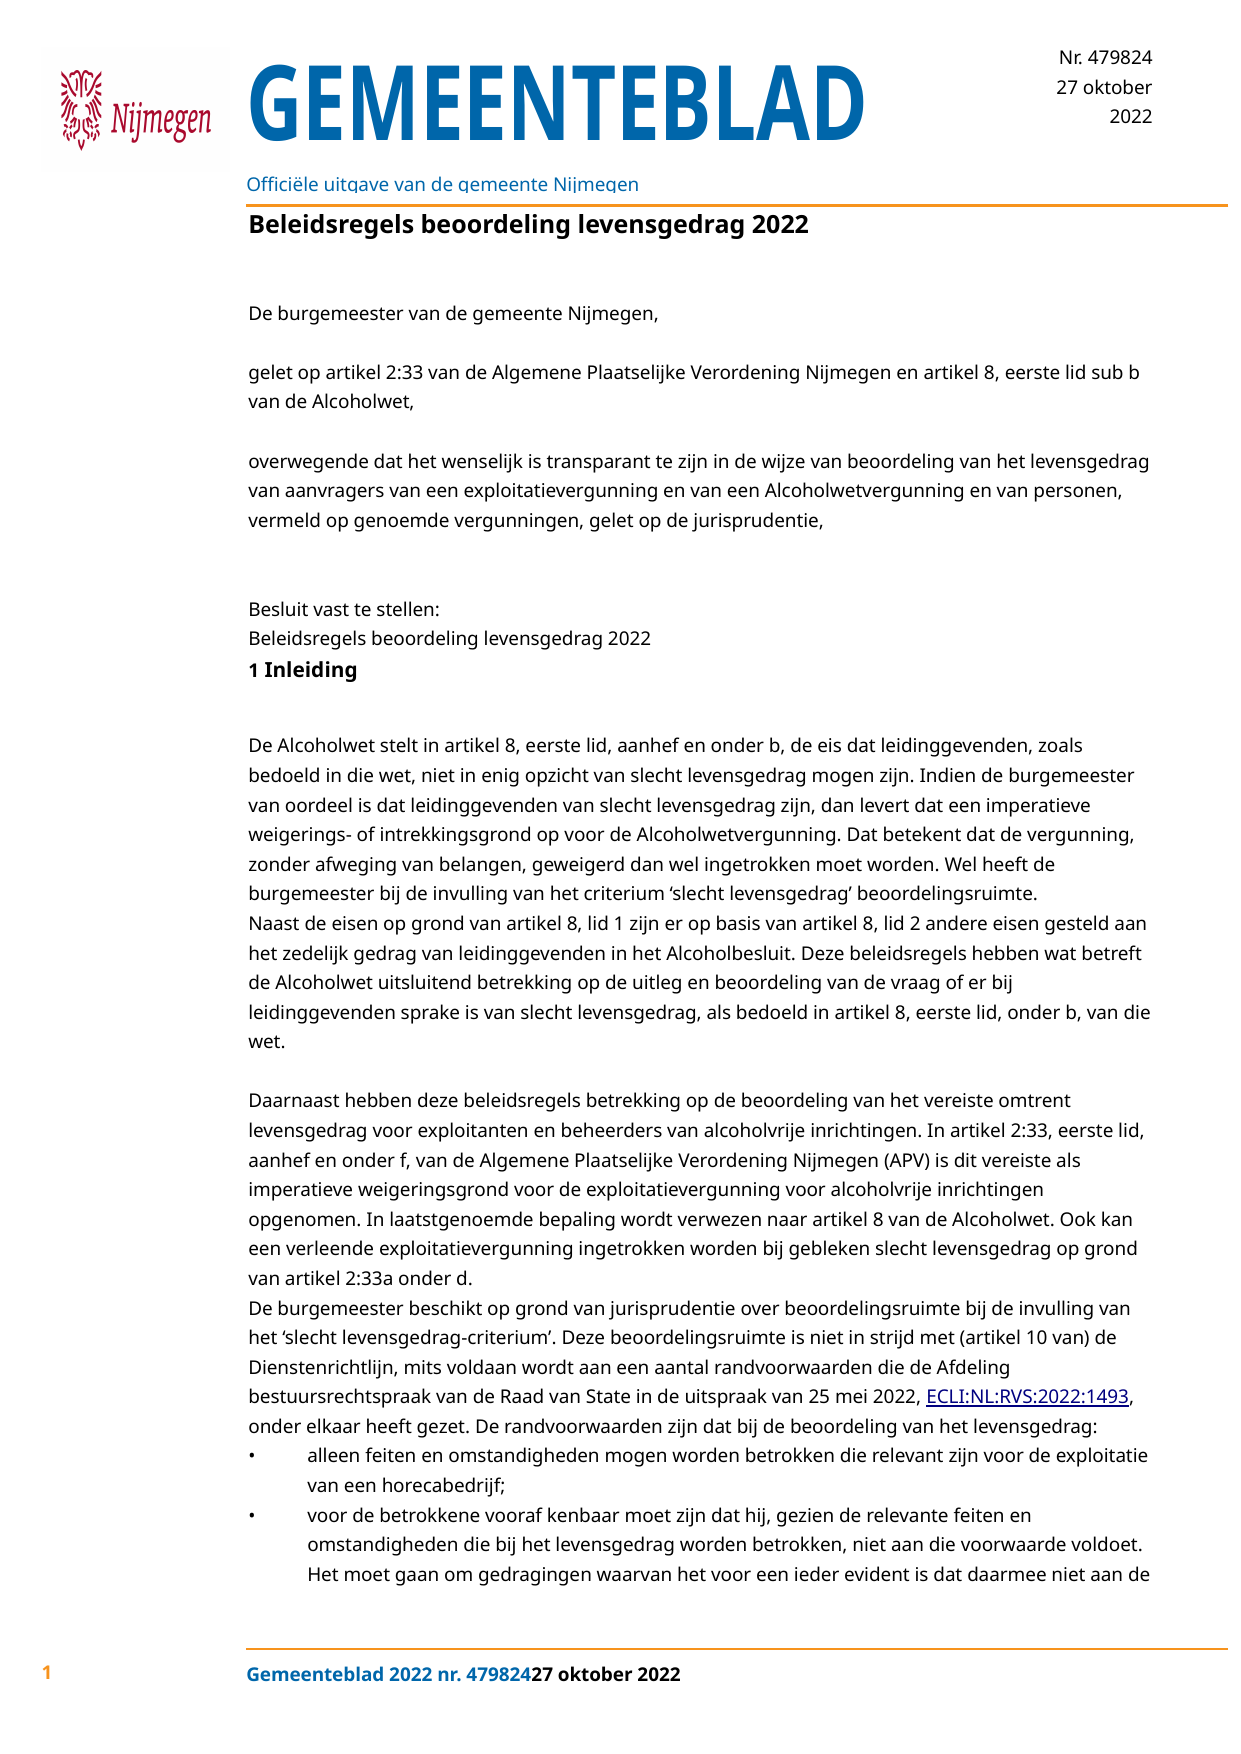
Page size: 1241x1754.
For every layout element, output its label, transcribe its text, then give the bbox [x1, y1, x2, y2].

list alleen feiten en omstandigheden mogen worden betrokken die relevant zijn voor de exploitatie van een horecabedrijf; [248, 1443, 1152, 1498]
text Daarnaast hebben deze beleidsregels betrekking op de beoordeling van het vereiste omtrent levensgedrag voor exploitanten en beheerders van alcoholvrije inrichtingen. In artikel 2:33, eerste lid, aanhef en onder f, van de Algemene Plaatselijke Verordening Nijmegen (APV) is dit vereiste als imperatieve weigeringsgrond voor de exploitatievergunning voor alcoholvrije inrichtingen opgenomen. In laatstgenoemde bepaling wordt verwezen naar artikel 8 van de Alcoholwet. Ook kan een verleende exploitatievergunning ingetrokken worden bij gebleken slecht levensgedrag op grond van artikel 2:33a onder d. [248, 1088, 1152, 1291]
text De burgemeester beschikt op grond van jurisprudentie over beoordelingsruimte bij de invulling van het ‘slecht levensgedrag-criterium’. Deze beoordelingsruimte is niet in strijd met (artikel 10 van) de Dienstenrichtlijn, mits voldaan wordt aan een aantal randvoorwaarden die de Afdeling bestuursrechtspraak van de Raad van State in de uitspraak van 25 mei 2022, ECLI:NL:RVS:2022:1493, onder elkaar heeft gezet. De randvoorwaarden zijn dat bij de beoordeling van het levensgedrag: [248, 1295, 1152, 1439]
picture [41, 47, 231, 172]
text De burgemeester van de gemeente Nijmegen, [248, 300, 1152, 326]
text Naast de eisen op grond van artikel 8, lid 1 zijn er op basis van artikel 8, lid 2 andere eisen gesteld aan het zedelijk gedrag van leidinggevenden in het Alcoholbesluit. Deze beleidsregels hebben wat betreft de Alcoholwet uitsluitend betrekking op de uitleg en beoordeling van de vraag of er bij leidinggevenden sprake is van slecht levensgedrag, als bedoeld in artikel 8, eerste lid, onder b, van die wet. [248, 910, 1152, 1054]
text De Alcoholwet stelt in artikel 8, eerste lid, aanhef en onder b, de eis dat leidinggevenden, zoals bedoeld in die wet, niet in enig opzicht van slecht levensgedrag mogen zijn. Indien de burgemeester van oordeel is dat leidinggevenden van slecht levensgedrag zijn, dan levert dat een imperatieve weigerings- of intrekkingsgrond op voor de Alcoholwetvergunning. Dat betekent dat de vergunning, zonder afweging van belangen, geweigerd dan wel ingetrokken moet worden. Wel heeft de burgemeester bij de invulling van het criterium ‘slecht levensgedrag’ beoordelingsruimte. [248, 733, 1152, 906]
text Beleidsregels beoordeling levensgedrag 2022 [248, 625, 1152, 651]
text 1 Inleiding [248, 655, 1152, 683]
list voor de betrokkene vooraf kenbaar moet zijn dat hij, gezien de relevante feiten en omstandigheden die bij het levensgedrag worden betrokken, niet aan die voorwaarde voldoet. Het moet gaan om gedragingen waarvan het voor een ieder evident is dat daarmee niet aan de [248, 1502, 1152, 1587]
text overwegende dat het wenselijk is transparant te zijn in de wijze van beoordeling van het levensgedrag van aanvragers van een exploitatievergunning en van een Alcoholwetvergunning en van personen, vermeld op genoemde vergunningen, gelet op de jurisprudentie, [248, 448, 1152, 533]
text gelet op artikel 2:33 van de Algemene Plaatselijke Verordening Nijmegen en artikel 8, eerste lid sub b van de Alcoholwet, [248, 359, 1152, 414]
text Beleidsregels beoordeling levensgedrag 2022 [248, 207, 1152, 241]
text Besluit vast te stellen: [248, 596, 1152, 621]
